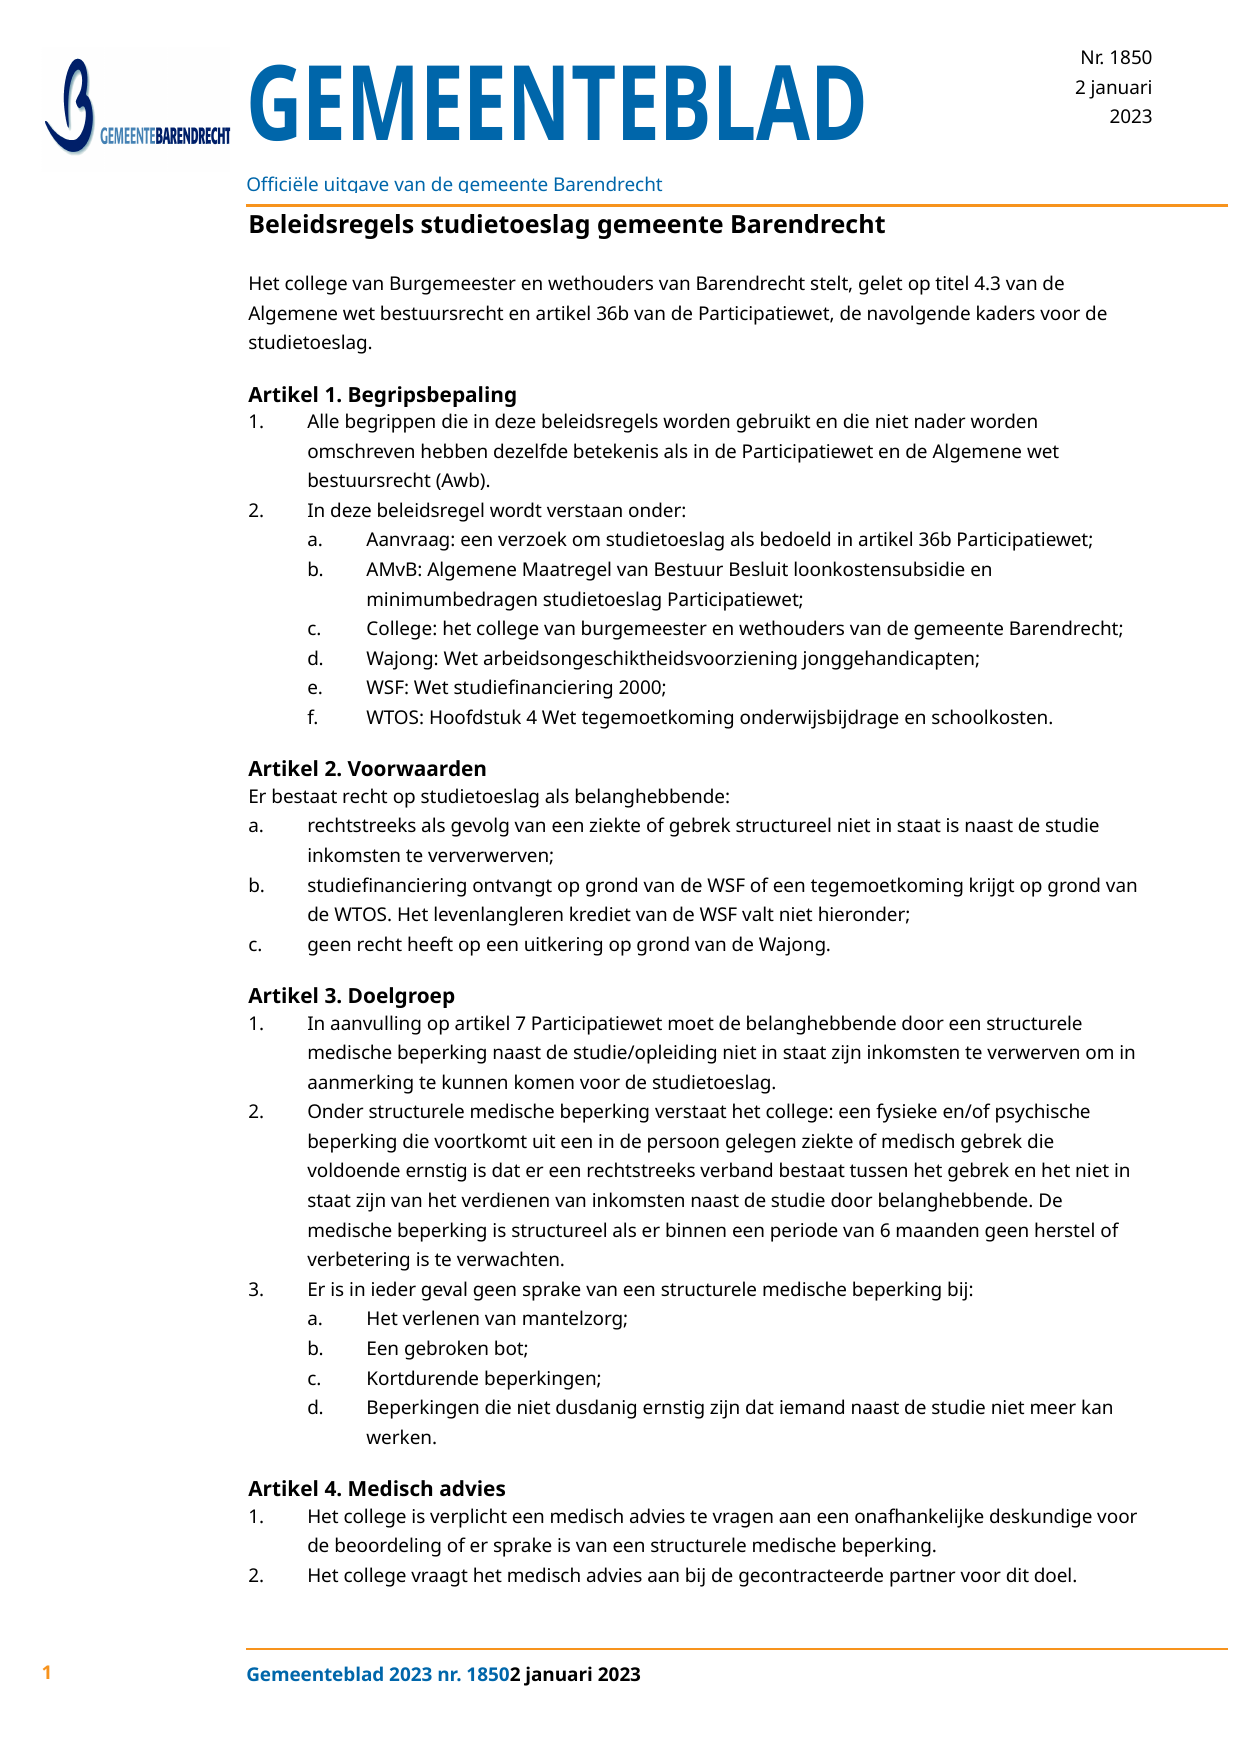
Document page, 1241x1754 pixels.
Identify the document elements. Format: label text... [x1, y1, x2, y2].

list studiefinanciering ontvangt op grond van de WSF of een tegemoetkoming krijgt op grond van de WTOS. Het levenlangleren krediet van de WSF valt niet hieronder; [248, 872, 1152, 927]
text Er bestaat recht op studietoeslag als belanghebbende: [248, 783, 1152, 809]
picture [41, 47, 231, 172]
text Artikel 1. Begripsbepaling [248, 380, 1152, 408]
list Het college vraagt het medisch advies aan bij de gecontracteerde partner voor dit doel. [248, 1562, 1152, 1588]
text Het college van Burgemeester en wethouders van Barendrecht stelt, gelet op titel 4.3 van de Algemene wet bestuursrecht en artikel 36b van de Participatiewet, de navolgende kaders voor de studietoeslag. [248, 270, 1152, 355]
list In aanvulling op artikel 7 Participatiewet moet de belanghebbende door een structurele medische beperking naast de studie/opleiding niet in staat zijn inkomsten te verwerven om in aanmerking te kunnen komen voor de studietoeslag. [248, 1010, 1152, 1095]
list Kortdurende beperkingen; [307, 1365, 1152, 1391]
text Beleidsregels studietoeslag gemeente Barendrecht [248, 207, 1152, 241]
list WTOS: Hoofdstuk 4 Wet tegemoetkoming onderwijsbijdrage en schoolkosten. [307, 704, 1152, 730]
text Artikel 3. Doelgroep [248, 981, 1152, 1010]
list Het college is verplicht een medisch advies te vragen aan een onafhankelijke deskundige voor de beoordeling of er sprake is van een structurele medische beperking. [248, 1503, 1152, 1558]
text Artikel 2. Voorwaarden [248, 754, 1152, 783]
list Beperkingen die niet dusdanig ernstig zijn dat iemand naast de studie niet meer kan werken. [307, 1394, 1152, 1450]
list geen recht heeft op een uitkering op grond van de Wajong. [248, 931, 1152, 957]
text Artikel 4. Medisch advies [248, 1474, 1152, 1503]
list WSF: Wet studiefinanciering 2000; [307, 674, 1152, 700]
list Wajong: Wet arbeidsongeschiktheidsvoorziening jonggehandicapten; [307, 645, 1152, 671]
list Een gebroken bot; [307, 1335, 1152, 1361]
list Onder structurele medische beperking verstaat het college: een fysieke en/of psychische beperking die voortkomt uit een in de persoon gelegen ziekte of medisch gebrek die voldoende ernstig is dat er een rechtstreeks verband bestaat tussen het gebrek en het niet in staat zijn van het verdienen van inkomsten naast de studie door belanghebbende. De medische beperking is structureel als er binnen een periode van 6 maanden geen herstel of verbetering is te verwachten. [248, 1098, 1152, 1272]
list rechtstreeks als gevolg van een ziekte of gebrek structureel niet in staat is naast de studie inkomsten te ververwerven; [248, 813, 1152, 868]
list College: het college van burgemeester en wethouders van de gemeente Barendrecht; [307, 615, 1152, 641]
list AMvB: Algemene Maatregel van Bestuur Besluit loonkostensubsidie en minimumbedragen studietoeslag Participatiewet; [307, 556, 1152, 612]
list Er is in ieder geval geen sprake van een structurele medische beperking bij: [248, 1276, 1152, 1302]
list Het verlenen van mantelzorg; [307, 1306, 1152, 1331]
list In deze beleidsregel wordt verstaan onder: [248, 497, 1152, 523]
list Alle begrippen die in deze beleidsregels worden gebruikt en die niet nader worden omschreven hebben dezelfde betekenis als in de Participatiewet en de Algemene wet bestuursrecht (Awb). [248, 408, 1152, 493]
list Aanvraag: een verzoek om studietoeslag als bedoeld in artikel 36b Participatiewet; [307, 527, 1152, 552]
